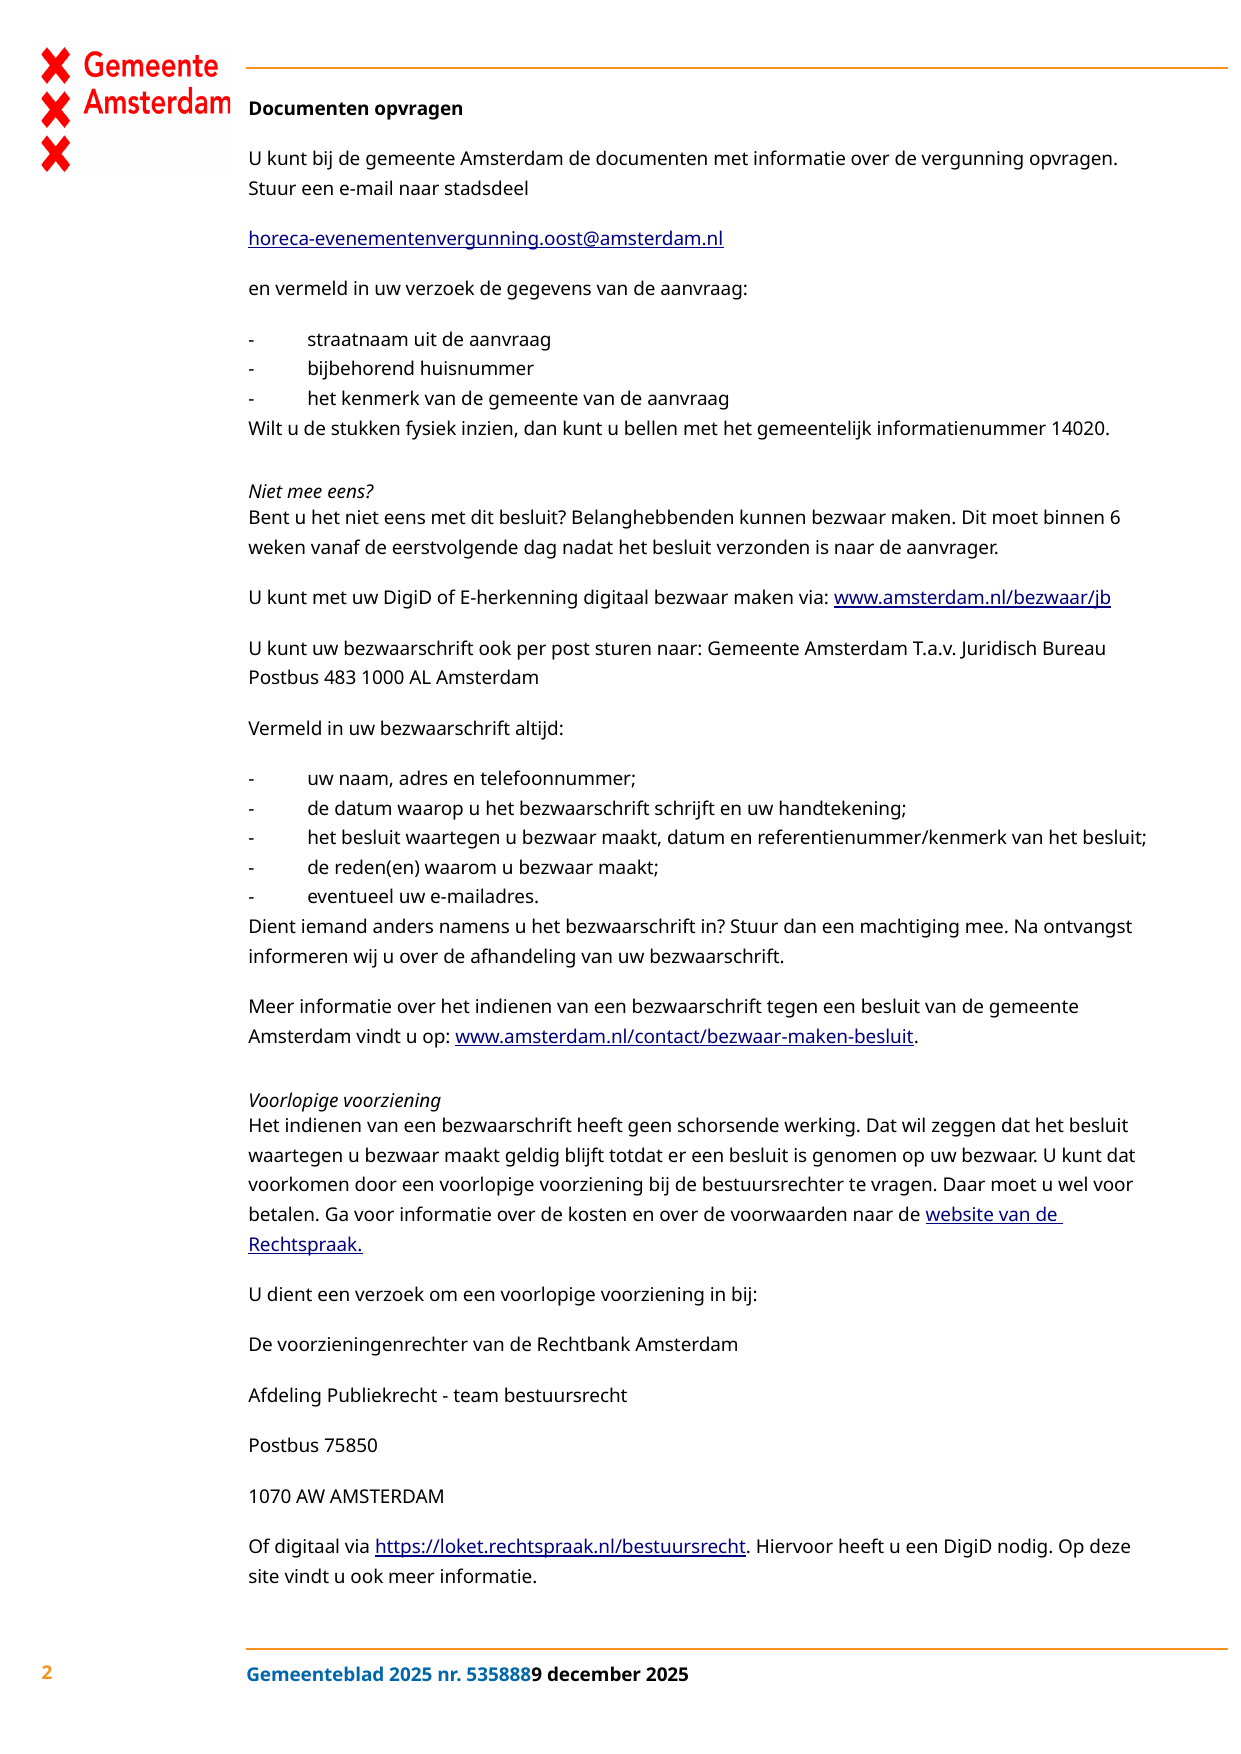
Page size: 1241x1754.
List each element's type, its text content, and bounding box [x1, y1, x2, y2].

list bijbehorend huisnummer [248, 356, 1152, 381]
picture [41, 47, 231, 172]
text U kunt uw bezwaarschrift ook per post sturen naar: Gemeente Amsterdam T.a.v. Juridisch Bureau Postbus 483 1000 AL Amsterdam [248, 635, 1152, 690]
text Niet mee eens? [248, 479, 1152, 504]
text Meer informatie over het indienen van een bezwaarschrift tegen een besluit van de gemeente Amsterdam vindt u op: www.amsterdam.nl/contact/bezwaar-maken-besluit. [248, 993, 1152, 1048]
text Of digitaal via https://loket.rechtspraak.nl/bestuursrecht. Hiervoor heeft u een DigiD nodig. Op deze site vindt u ook meer informatie. [248, 1533, 1152, 1589]
text en vermeld in uw verzoek de gegevens van de aanvraag: [248, 276, 1152, 301]
text Het indienen van een bezwaarschrift heeft geen schorsende werking. Dat wil zeggen dat het besluit waartegen u bezwaar maakt geldig blijft totdat er een besluit is genomen op uw bezwaar. U kunt dat voorkomen door een voorlopige voorziening bij de bestuursrechter te vragen. Daar moet u wel voor betalen. Ga voor informatie over de kosten en over de voorwaarden naar de website van de Rechtspraak. [248, 1112, 1152, 1257]
text U kunt bij de gemeente Amsterdam de documenten met informatie over de vergunning opvragen. Stuur een e-mail naar stadsdeel [248, 145, 1152, 201]
text Voorlopige voorziening [248, 1087, 1152, 1112]
list de reden(en) waarom u bezwaar maakt; [248, 854, 1152, 880]
list de datum waarop u het bezwaarschrift schrijft en uw handtekening; [248, 795, 1152, 821]
text U dient een verzoek om een voorlopige voorziening in bij: [248, 1281, 1152, 1307]
list uw naam, adres en telefoonnummer; [248, 765, 1152, 791]
text Documenten opvragen [248, 95, 1152, 121]
text U kunt met uw DigiD of E-herkenning digitaal bezwaar maken via: www.amsterdam.nl/bezwaar/jb [248, 584, 1152, 610]
text 1070 AW AMSTERDAM [248, 1483, 1152, 1509]
list eventueel uw e-mailadres. [248, 884, 1152, 909]
text Afdeling Publiekrecht - team bestuursrecht [248, 1382, 1152, 1408]
list straatnaam uit de aanvraag [248, 326, 1152, 352]
text horeca-evenementenvergunning.oost@amsterdam.nl [248, 225, 1152, 251]
text Vermeld in uw bezwaarschrift altijd: [248, 715, 1152, 741]
text De voorzieningenrechter van de Rechtbank Amsterdam [248, 1332, 1152, 1357]
text Dient iemand anders namens u het bezwaarschrift in? Stuur dan een machtiging mee. Na ontvangst informeren wij u over de afhandeling van uw bezwaarschrift. [248, 913, 1152, 968]
list het kenmerk van de gemeente van de aanvraag [248, 385, 1152, 411]
list het besluit waartegen u bezwaar maakt, datum en referentienummer/kenmerk van het besluit; [248, 824, 1152, 850]
text Postbus 75850 [248, 1432, 1152, 1458]
text Bent u het niet eens met dit besluit? Belanghebbenden kunnen bezwaar maken. Dit moet binnen 6 weken vanaf de eerstvolgende dag nadat het besluit verzonden is naar de aanvrager. [248, 504, 1152, 560]
text Wilt u de stukken fysiek inzien, dan kunt u bellen met het gemeentelijk informatienummer 14020. [248, 415, 1152, 441]
